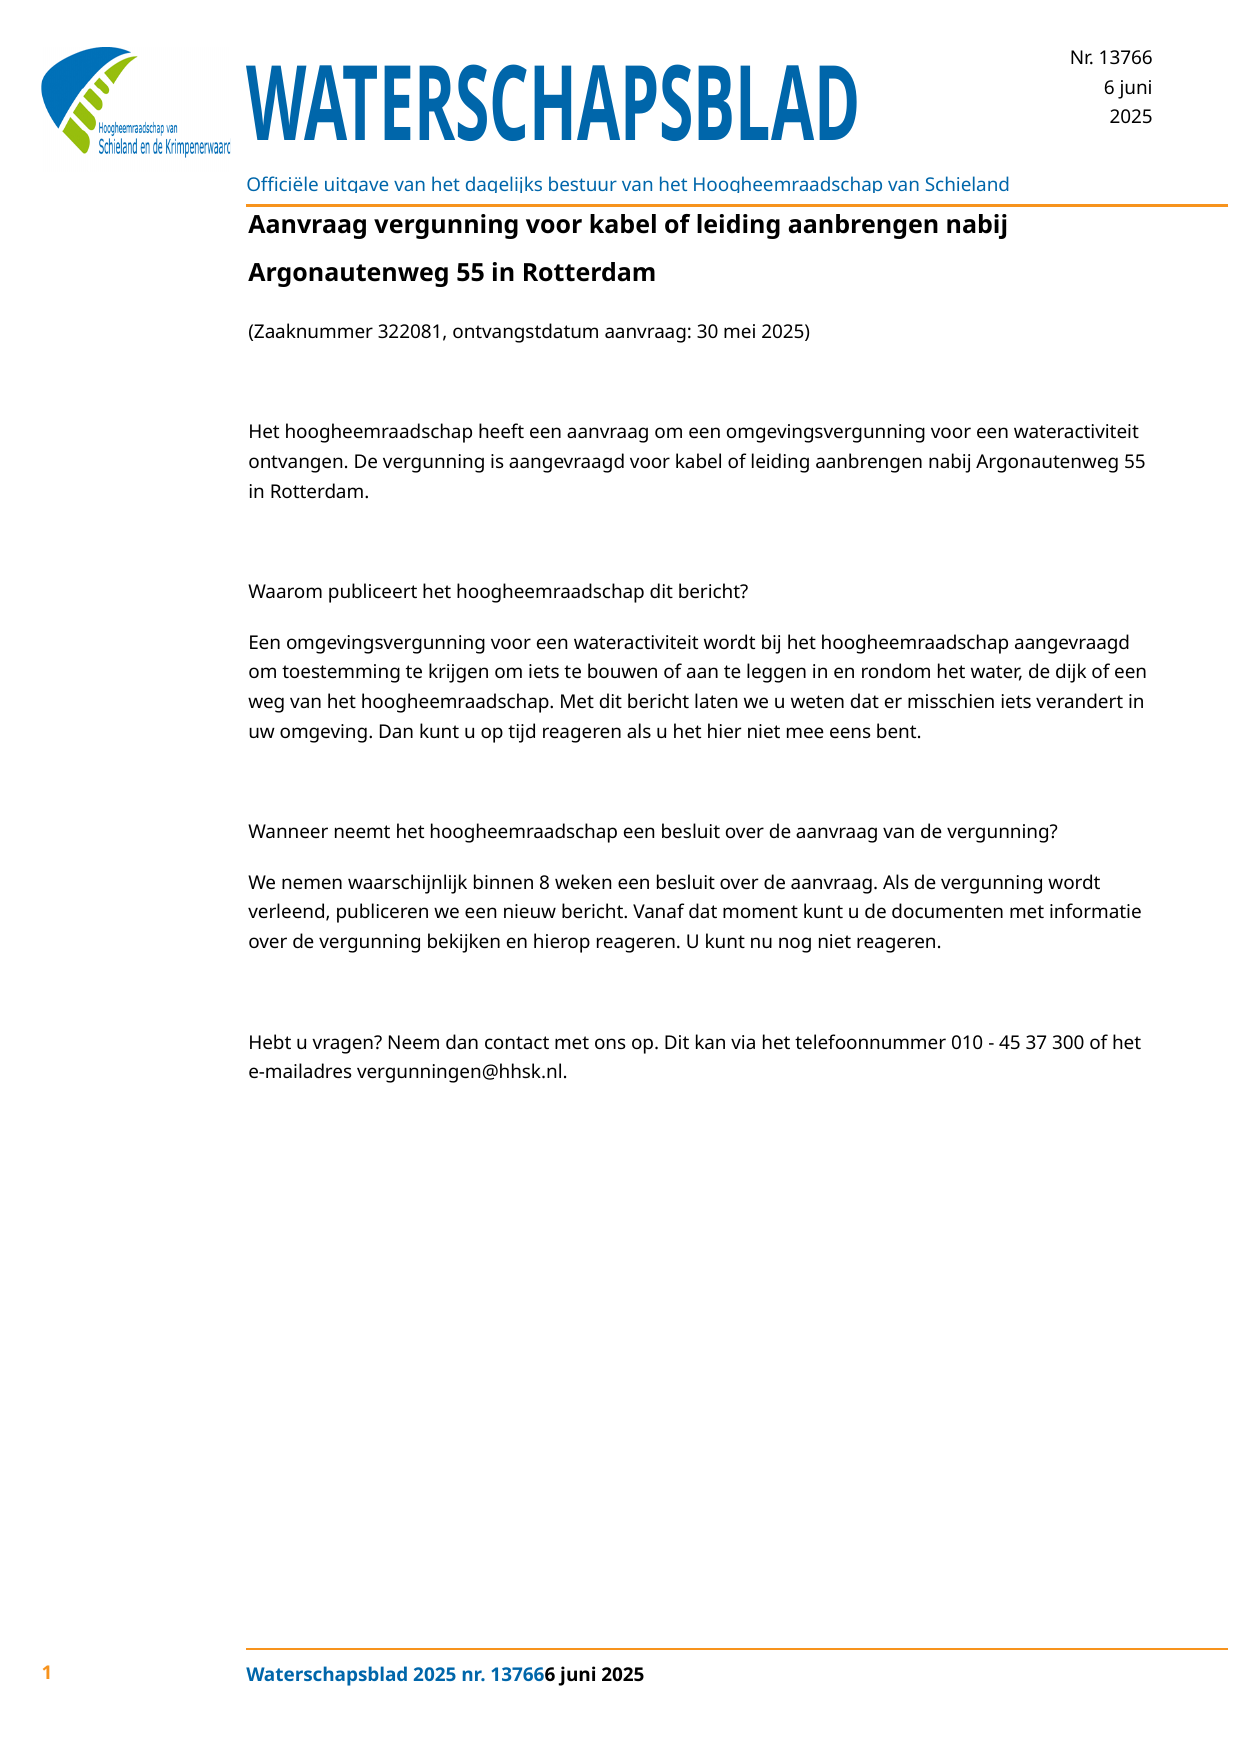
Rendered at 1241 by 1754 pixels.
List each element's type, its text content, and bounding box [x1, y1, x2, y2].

picture [41, 47, 231, 172]
text Een omgevingsvergunning voor een wateractiviteit wordt bij het hoogheemraadschap aangevraagd om toestemming te krijgen om iets te bouwen of aan te leggen in en rondom het water, de dijk of een weg van het hoogheemraadschap. Met dit bericht laten we u weten dat er misschien iets verandert in uw omgeving. Dan kunt u op tijd reageren als u het hier niet mee eens bent. [248, 629, 1152, 744]
text Aanvraag vergunning voor kabel of leiding aanbrengen nabij Argonautenweg 55 in Rotterdam [248, 207, 1152, 288]
text We nemen waarschijnlijk binnen 8 weken een besluit over de aanvraag. Als de vergunning wordt verleend, publiceren we een nieuw bericht. Vanaf dat moment kunt u de documenten met informatie over de vergunning bekijken en hierop reageren. U kunt nu nog niet reageren. [248, 869, 1152, 954]
text Hebt u vragen? Neem dan contact met ons op. Dit kan via het telefoonnummer 010 - 45 37 300 of het e-mailadres vergunningen@hhsk.nl. [248, 1029, 1152, 1084]
text Wanneer neemt het hoogheemraadschap een besluit over de aanvraag van de vergunning? [248, 819, 1152, 844]
text Waarom publiceert het hoogheemraadschap dit bericht? [248, 579, 1152, 604]
text Het hoogheemraadschap heeft een aanvraag om een omgevingsvergunning voor een wateractiviteit ontvangen. De vergunning is aangevraagd voor kabel of leiding aanbrengen nabij Argonautenweg 55 in Rotterdam. [248, 419, 1152, 504]
text (Zaaknummer 322081, ontvangstdatum aanvraag: 30 mei 2025) [248, 318, 1152, 344]
